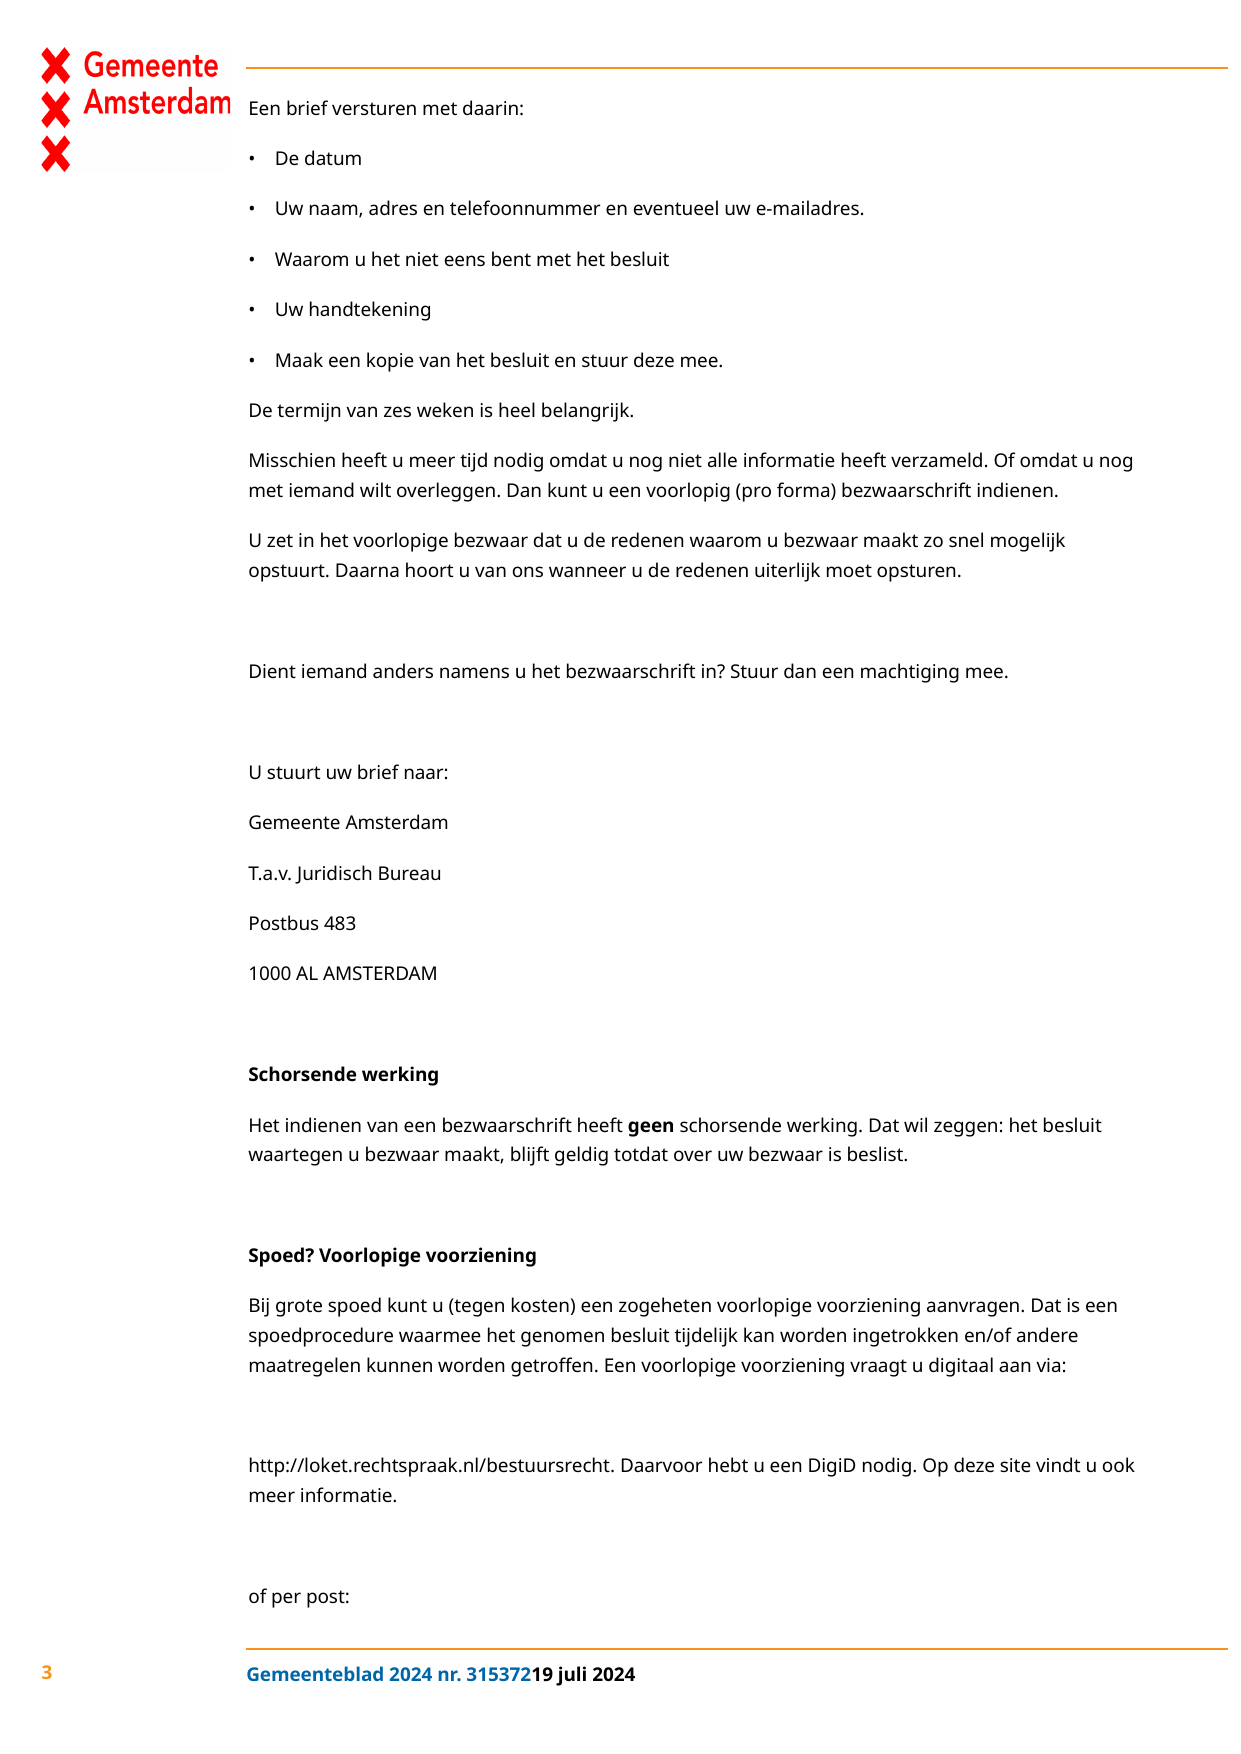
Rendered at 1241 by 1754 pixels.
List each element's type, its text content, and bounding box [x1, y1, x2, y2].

text 1000 AL AMSTERDAM [248, 961, 1152, 986]
text Postbus 483 [248, 910, 1152, 936]
text Het indienen van een bezwaarschrift heeft geen schorsende werking. Dat wil zeggen: het besluit waartegen u bezwaar maakt, blijft geldig totdat over uw bezwaar is beslist. [248, 1112, 1152, 1167]
text De termijn van zes weken is heel belangrijk. [248, 397, 1152, 423]
text • De datum [248, 145, 1152, 171]
text Misschien heeft u meer tijd nodig omdat u nog niet alle informatie heeft verzameld. Of omdat u nog met iemand wilt overleggen. Dan kunt u een voorlopig (pro forma) bezwaarschrift indienen. [248, 448, 1152, 503]
text Bij grote spoed kunt u (tegen kosten) een zogeheten voorlopige voorziening aanvragen. Dat is een spoedprocedure waarmee het genomen besluit tijdelijk kan worden ingetrokken en/of andere maatregelen kunnen worden getroffen. Een voorlopige voorziening vraagt u digitaal aan via: [248, 1293, 1152, 1378]
picture [41, 47, 231, 172]
text U zet in het voorlopige bezwaar dat u de redenen waarom u bezwaar maakt zo snel mogelijk opstuurt. Daarna hoort u van ons wanneer u de redenen uiterlijk moet opsturen. [248, 528, 1152, 583]
text Schorsende werking [248, 1061, 1152, 1087]
text Dient iemand anders namens u het bezwaarschrift in? Stuur dan een machtiging mee. [248, 658, 1152, 684]
text Een brief versturen met daarin: [248, 95, 1152, 121]
text of per post: [248, 1583, 1152, 1609]
text http://loket.rechtspraak.nl/bestuursrecht. Daarvoor hebt u een DigiD nodig. Op deze site vindt u ook meer informatie. [248, 1453, 1152, 1508]
text • Maak een kopie van het besluit en stuur deze mee. [248, 347, 1152, 373]
text • Uw naam, adres en telefoonnummer en eventueel uw e-mailadres. [248, 196, 1152, 221]
text Spoed? Voorlopige voorziening [248, 1242, 1152, 1268]
text T.a.v. Juridisch Bureau [248, 860, 1152, 886]
text • Waarom u het niet eens bent met het besluit [248, 246, 1152, 272]
text U stuurt uw brief naar: [248, 759, 1152, 785]
text • Uw handtekening [248, 296, 1152, 322]
text Gemeente Amsterdam [248, 809, 1152, 835]
